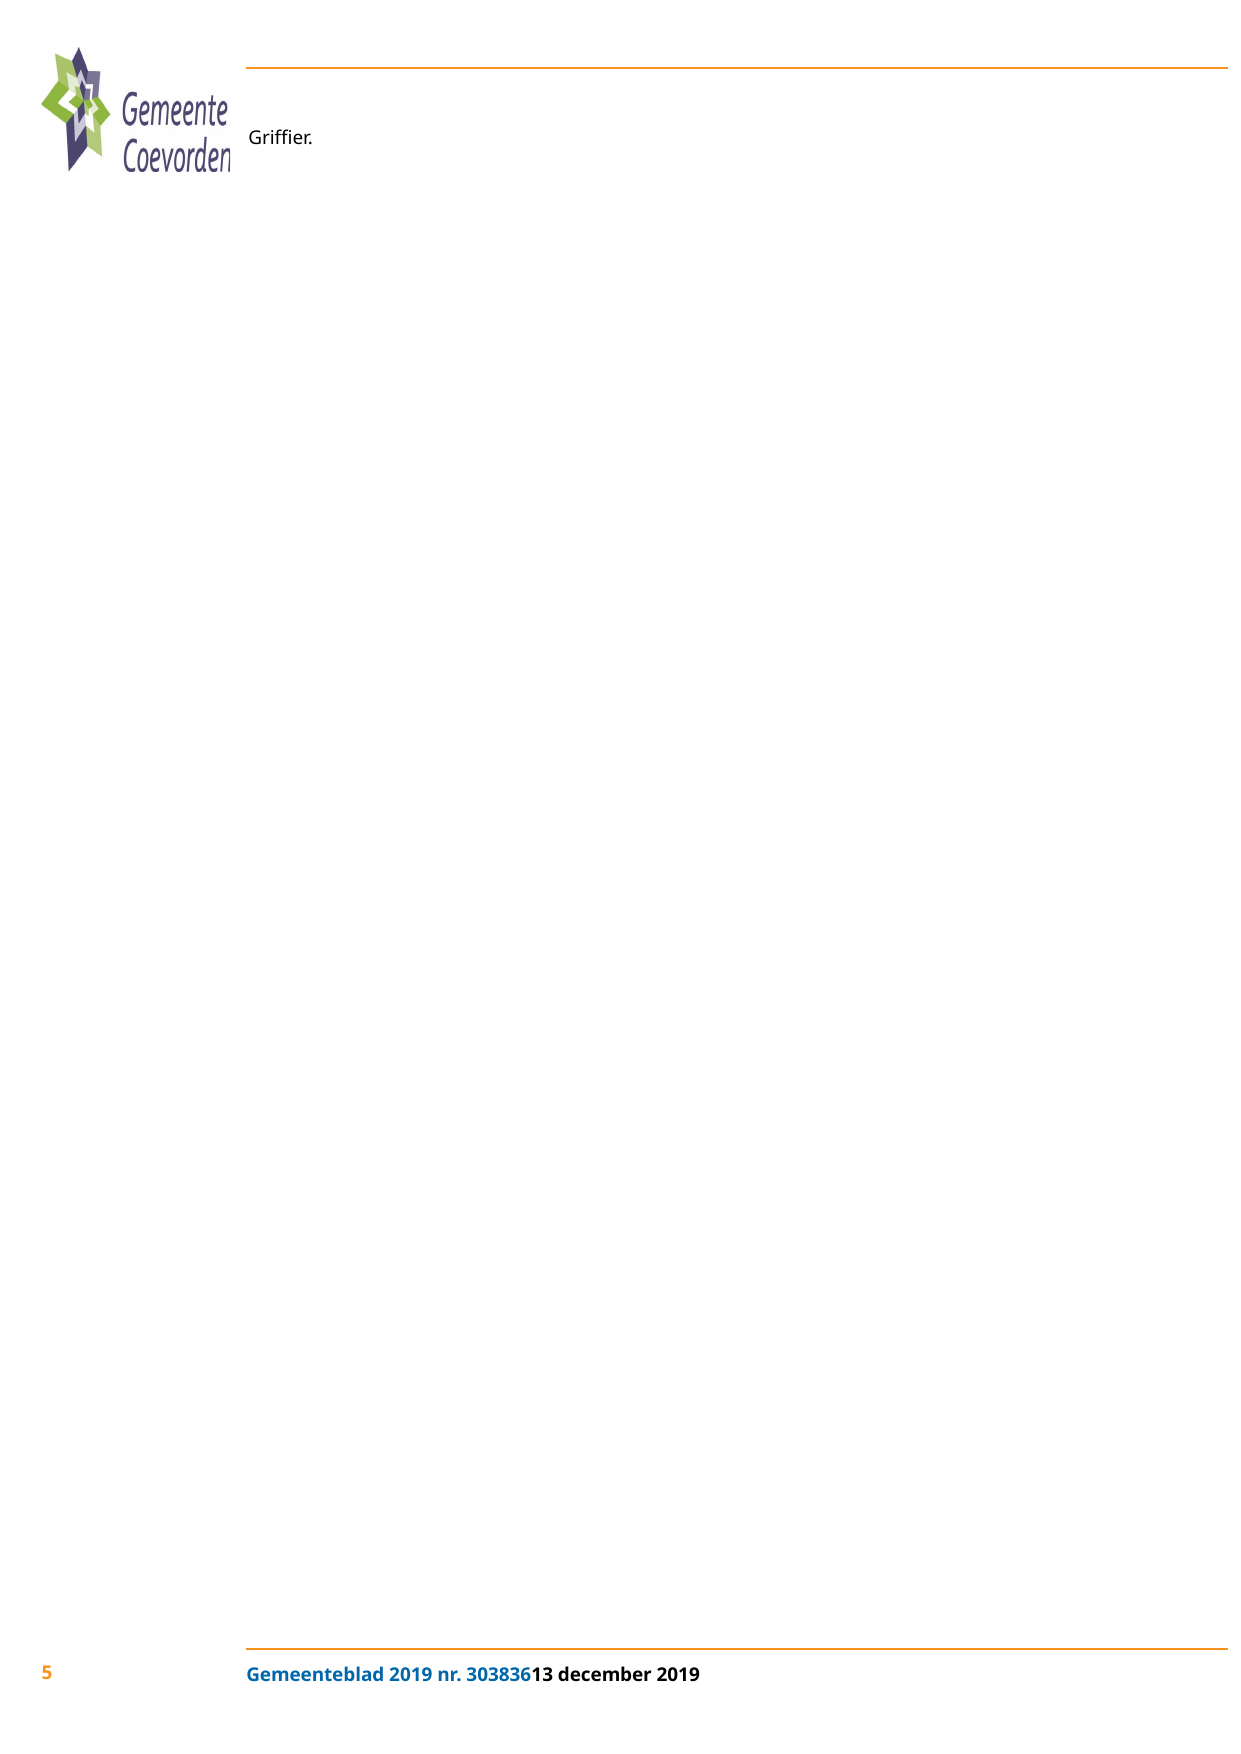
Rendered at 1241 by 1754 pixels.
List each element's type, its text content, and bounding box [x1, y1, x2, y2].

picture [41, 47, 231, 172]
text Griffier. [248, 124, 1152, 150]
